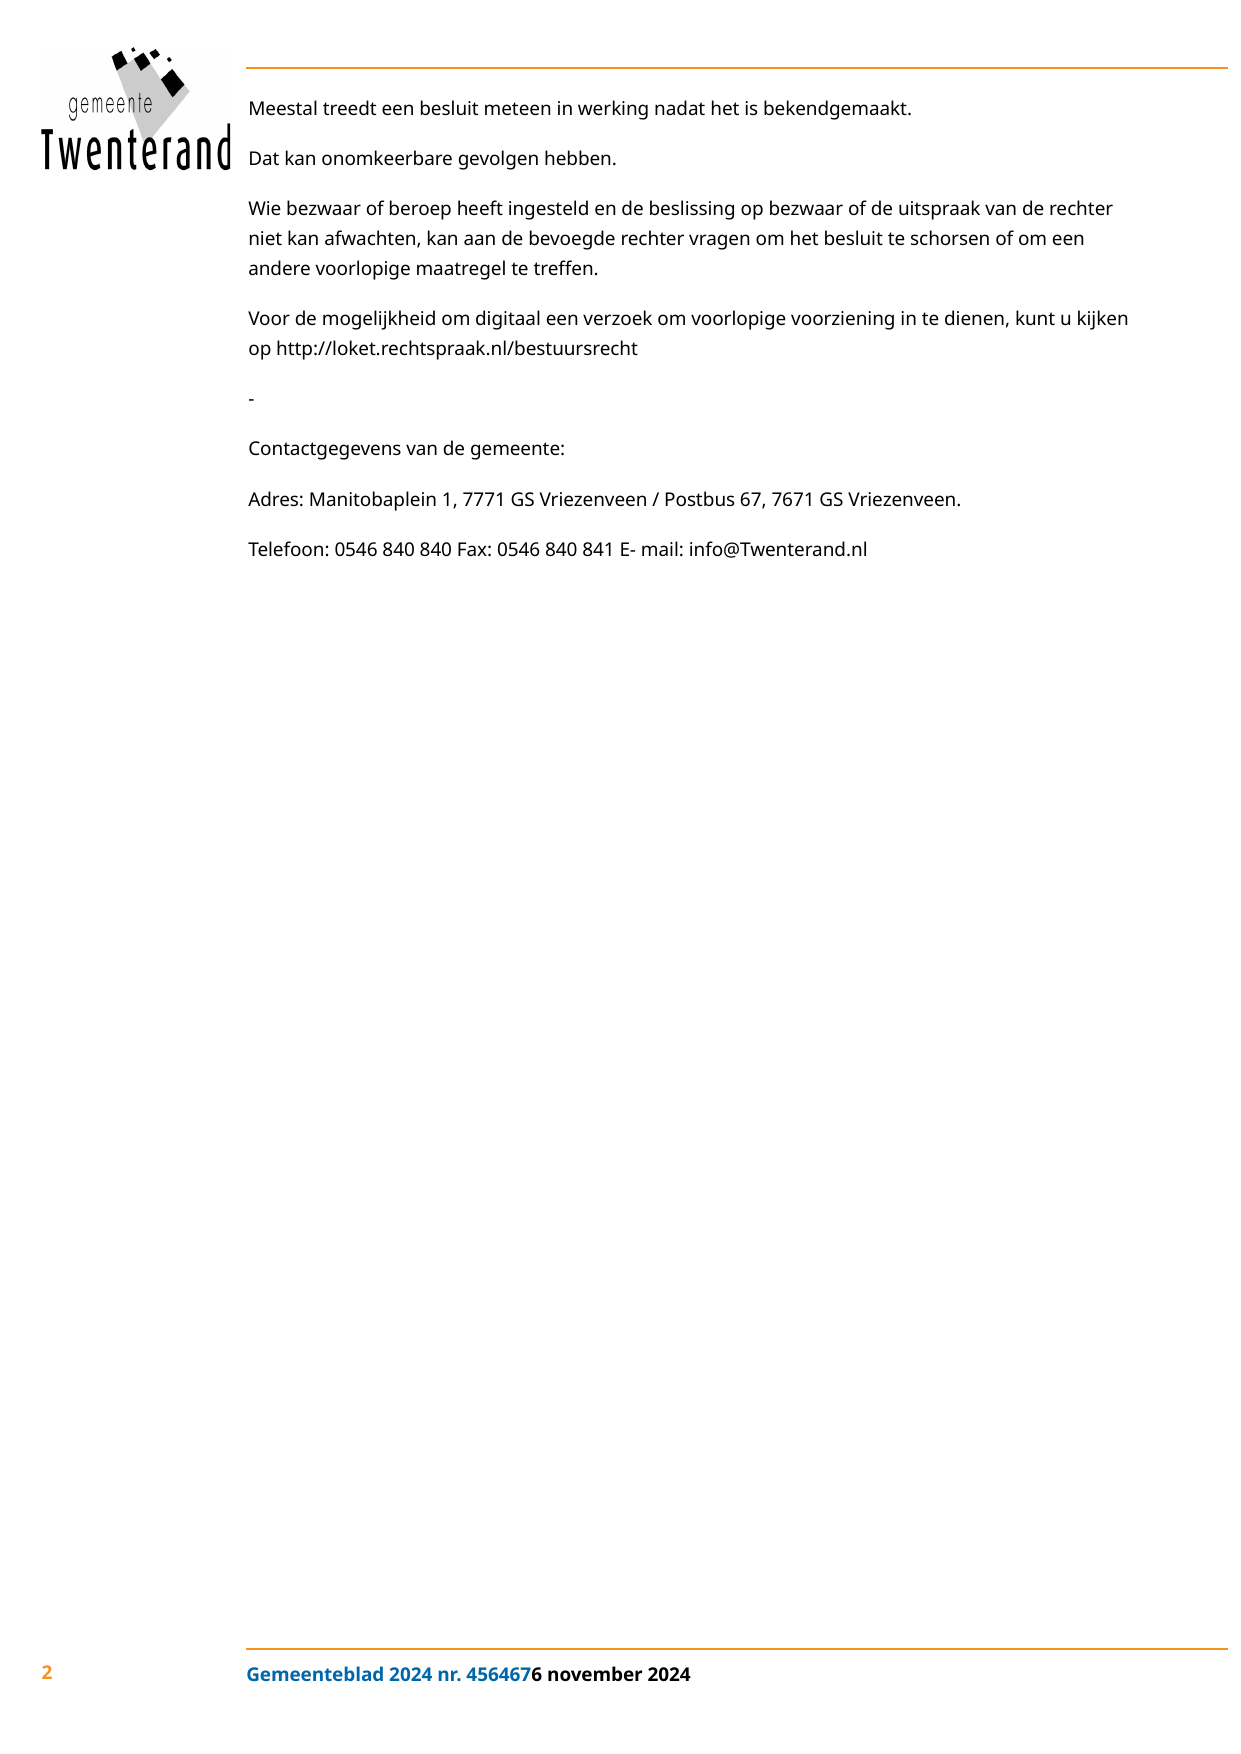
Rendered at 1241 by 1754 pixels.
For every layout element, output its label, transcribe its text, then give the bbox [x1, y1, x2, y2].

picture [41, 47, 231, 172]
text Dat kan onomkeerbare gevolgen hebben. [248, 145, 1152, 171]
text Adres: Manitobaplein 1, 7771 GS Vriezenveen / Postbus 67, 7671 GS Vriezenveen. [248, 486, 1152, 512]
text Wie bezwaar of beroep heeft ingesteld en de beslissing op bezwaar of de uitspraak van de rechter niet kan afwachten, kan aan de bevoegde rechter vragen om het besluit te schorsen of om een andere voorlopige maatregel te treffen. [248, 196, 1152, 281]
text Meestal treedt een besluit meteen in werking nadat het is bekendgemaakt. [248, 95, 1152, 121]
text Contactgegevens van de gemeente: [248, 436, 1152, 461]
text Voor de mogelijkheid om digitaal een verzoek om voorlopige voorziening in te dienen, kunt u kijken op http://loket.rechtspraak.nl/bestuursrecht [248, 305, 1152, 361]
text - [248, 385, 1152, 411]
text Telefoon: 0546 840 840 Fax: 0546 840 841 E- mail: info@Twenterand.nl [248, 536, 1152, 562]
